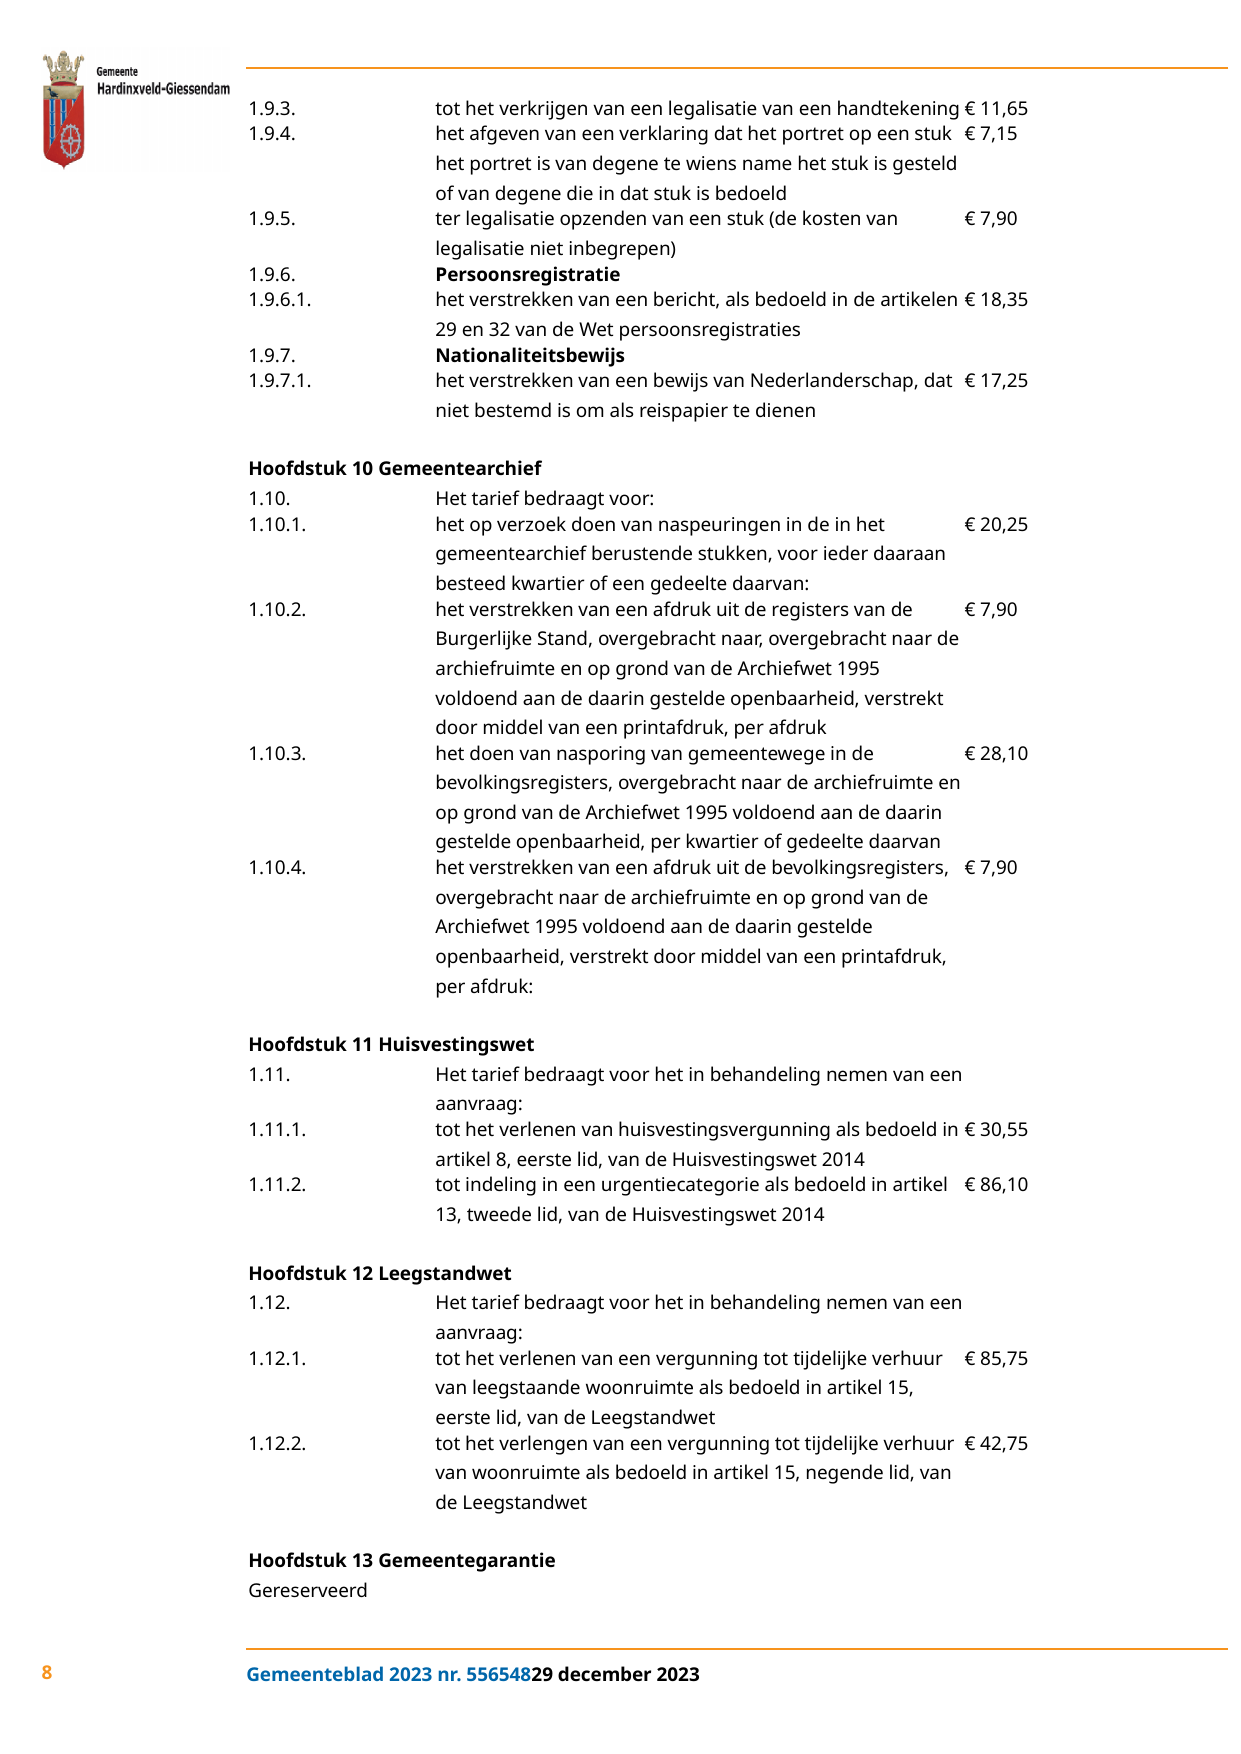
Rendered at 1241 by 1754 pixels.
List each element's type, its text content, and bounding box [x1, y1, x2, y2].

table_cell 1.9.6.1. [248, 286, 435, 342]
table_header 1.10. [248, 485, 435, 511]
table_cell 1.10.4. [248, 855, 435, 998]
table_cell tot het verlenen van huisvestingsvergunning als bedoeld in artikel 8, eerste lid, van de Huisvestingswet 2014 [435, 1116, 964, 1172]
table_cell € 30,55 [964, 1116, 1152, 1172]
picture [41, 47, 231, 172]
table_cell € 86,10 [964, 1172, 1152, 1227]
table_cell Persoonsregistratie [435, 261, 964, 286]
table_cell € 17,25 [964, 368, 1152, 423]
table_cell 1.12.2. [248, 1430, 435, 1514]
table_cell 1.10.1. [248, 511, 435, 596]
table_cell het afgeven van een verklaring dat het portret op een stuk het portret is van degene te wiens name het stuk is gesteld of van degene die in dat stuk is bedoeld [435, 121, 964, 205]
table_cell [964, 342, 1152, 367]
table_header Het tarief bedraagt voor: [435, 485, 964, 511]
text Hoofdstuk 10 Gemeentearchief [248, 456, 1152, 481]
table_cell 1.9.7.1. [248, 368, 435, 423]
table_cell 1.11.2. [248, 1172, 435, 1227]
table_header 1.11. [248, 1061, 435, 1116]
table_cell € 20,25 [964, 511, 1152, 596]
table_cell € 7,90 [964, 596, 1152, 740]
table_cell 1.9.6. [248, 261, 435, 286]
table_header Het tarief bedraagt voor het in behandeling nemen van een aanvraag: [435, 1061, 964, 1116]
table_cell ter legalisatie opzenden van een stuk (de kosten van legalisatie niet inbegrepen) [435, 205, 964, 261]
table_cell het verstrekken van een afdruk uit de bevolkingsregisters, overgebracht naar de archiefruimte en op grond van de Archiefwet 1995 voldoend aan de daarin gestelde openbaarheid, verstrekt door middel van een printafdruk, per afdruk: [435, 855, 964, 998]
table_cell € 7,90 [964, 205, 1152, 261]
table_cell 1.10.3. [248, 740, 435, 854]
text Hoofdstuk 13 Gemeentegarantie [248, 1547, 1152, 1573]
table_cell het verstrekken van een afdruk uit de registers van de Burgerlijke Stand, overgebracht naar, overgebracht naar de archiefruimte en op grond van de Archiefwet 1995 voldoend aan de daarin gestelde openbaarheid, verstrekt door middel van een printafdruk, per afdruk [435, 596, 964, 740]
table_cell [964, 261, 1152, 286]
table_header [964, 1290, 1152, 1345]
table_cell tot indeling in een urgentiecategorie als bedoeld in artikel 13, tweede lid, van de Huisvestingswet 2014 [435, 1172, 964, 1227]
table_cell € 85,75 [964, 1345, 1152, 1430]
table_cell het op verzoek doen van naspeuringen in de in het gemeentearchief berustende stukken, voor ieder daaraan besteed kwartier of een gedeelte daarvan: [435, 511, 964, 596]
table_cell 1.9.5. [248, 205, 435, 261]
table_cell 1.11.1. [248, 1116, 435, 1172]
text Hoofdstuk 12 Leegstandwet [248, 1260, 1152, 1286]
table_header [964, 485, 1152, 511]
table_header Het tarief bedraagt voor het in behandeling nemen van een aanvraag: [435, 1290, 964, 1345]
table_cell 1.9.3. [248, 95, 435, 121]
table_header 1.12. [248, 1290, 435, 1345]
table_cell € 11,65 [964, 95, 1152, 121]
table_cell € 18,35 [964, 286, 1152, 342]
table_cell 1.9.4. [248, 121, 435, 205]
table_header [964, 1061, 1152, 1116]
table_cell € 28,10 [964, 740, 1152, 854]
table_cell het verstrekken van een bericht, als bedoeld in de artikelen 29 en 32 van de Wet persoonsregistraties [435, 286, 964, 342]
table_cell het verstrekken van een bewijs van Nederlanderschap, dat niet bestemd is om als reispapier te dienen [435, 368, 964, 423]
table_cell Nationaliteitsbewijs [435, 342, 964, 367]
text Hoofdstuk 11 Huisvestingswet [248, 1031, 1152, 1057]
table_cell 1.12.1. [248, 1345, 435, 1430]
table_cell tot het verlengen van een vergunning tot tijdelijke verhuur van woonruimte als bedoeld in artikel 15, negende lid, van de Leegstandwet [435, 1430, 964, 1514]
table_cell € 7,15 [964, 121, 1152, 205]
table_cell 1.9.7. [248, 342, 435, 367]
table_cell het doen van nasporing van gemeentewege in de bevolkingsregisters, overgebracht naar de archiefruimte en op grond van de Archiefwet 1995 voldoend aan de daarin gestelde openbaarheid, per kwartier of gedeelte daarvan [435, 740, 964, 854]
text Gereserveerd [248, 1577, 1152, 1603]
table_cell € 7,90 [964, 855, 1152, 998]
table_cell 1.10.2. [248, 596, 435, 740]
table_cell tot het verkrijgen van een legalisatie van een handtekening [435, 95, 964, 121]
table_cell tot het verlenen van een vergunning tot tijdelijke verhuur van leegstaande woonruimte als bedoeld in artikel 15, eerste lid, van de Leegstandwet [435, 1345, 964, 1430]
table_cell € 42,75 [964, 1430, 1152, 1514]
